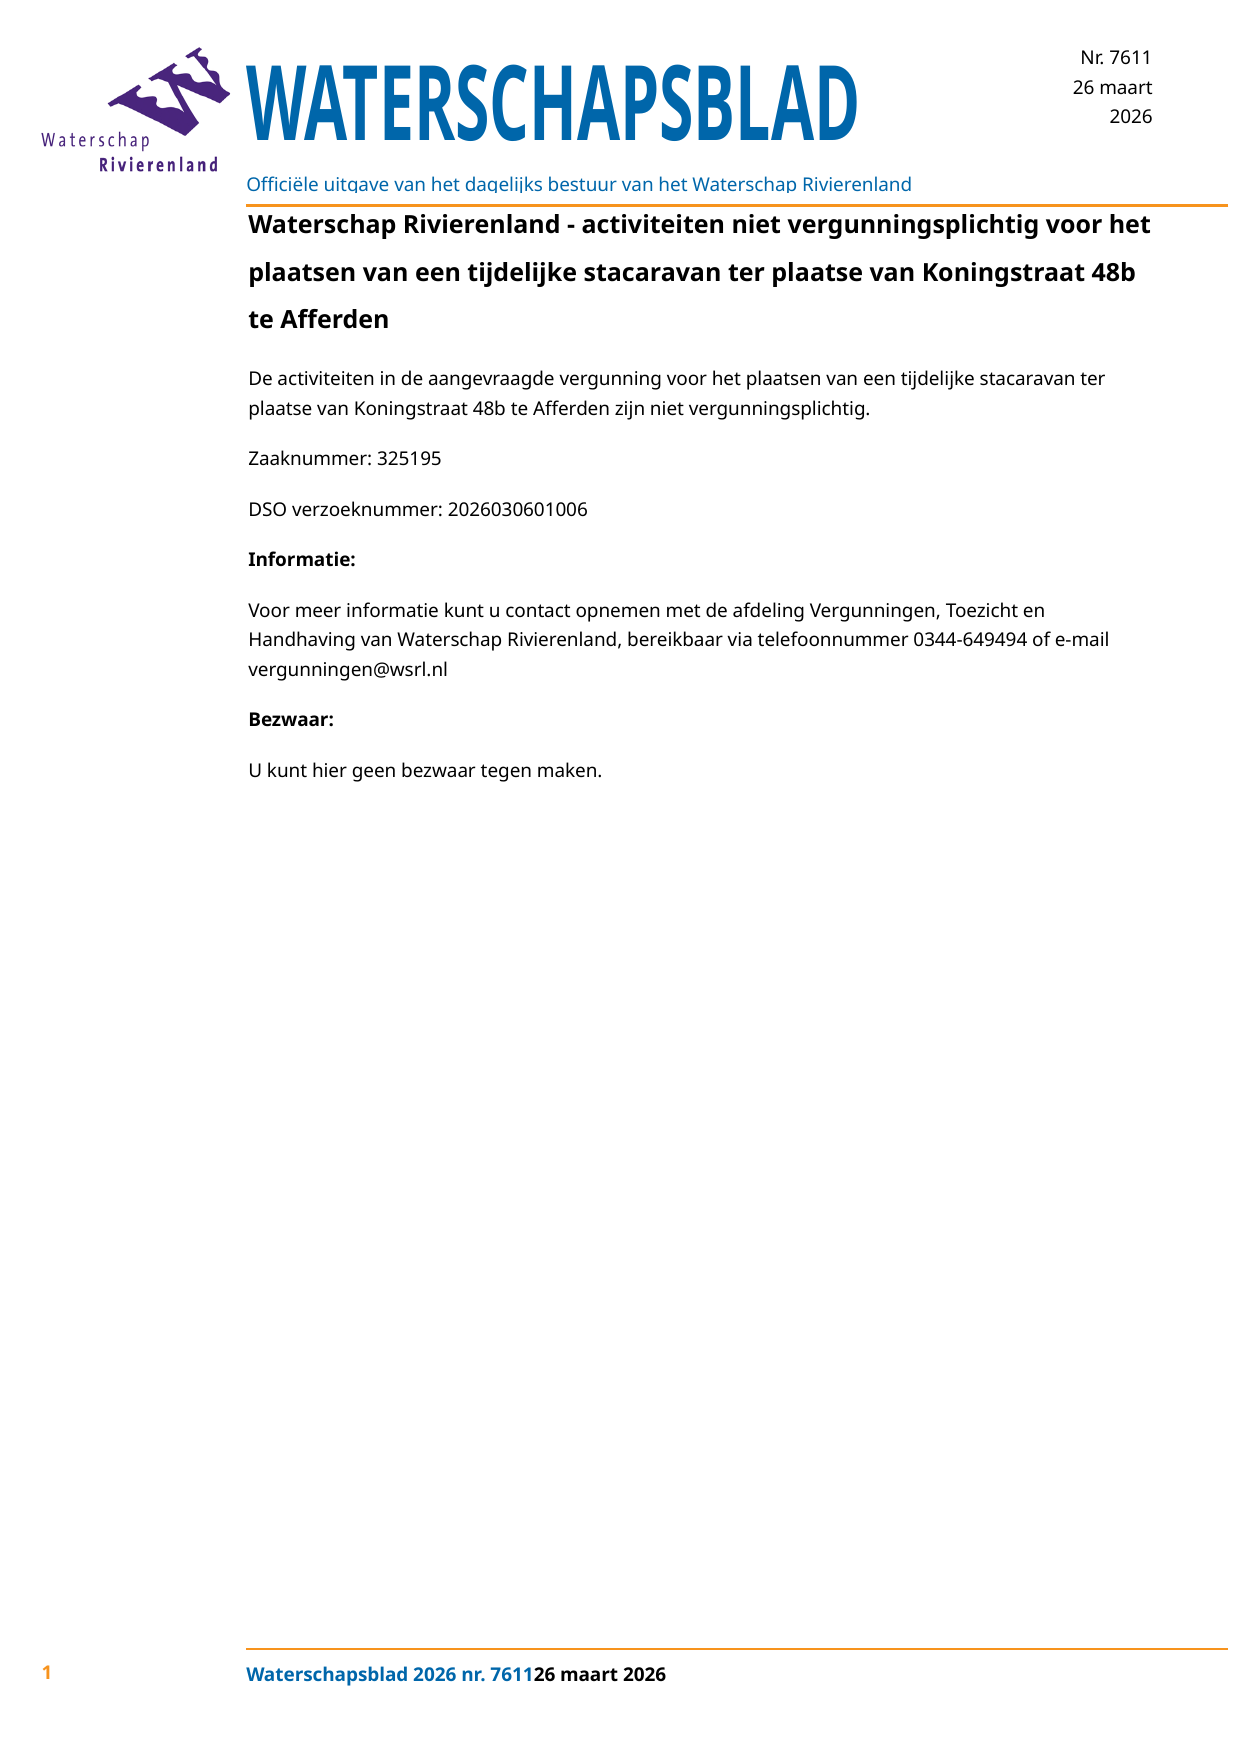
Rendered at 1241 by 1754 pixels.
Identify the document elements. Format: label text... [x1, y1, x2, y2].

text Bezwaar: [248, 706, 1152, 732]
text De activiteiten in de aangevraagde vergunning voor het plaatsen van een tijdelijke stacaravan ter plaatse van Koningstraat 48b te Afferden zijn niet vergunningsplichtig. [248, 366, 1152, 421]
text Informatie: [248, 546, 1152, 572]
text Waterschap Rivierenland - activiteiten niet vergunningsplichtig voor het plaatsen van een tijdelijke stacaravan ter plaatse van Koningstraat 48b te Afferden [248, 207, 1152, 336]
text Voor meer informatie kunt u contact opnemen met de afdeling Vergunningen, Toezicht en Handhaving van Waterschap Rivierenland, bereikbaar via telefoonnummer 0344-649494 of e-mail vergunningen@wsrl.nl [248, 597, 1152, 682]
picture [41, 47, 231, 172]
text U kunt hier geen bezwaar tegen maken. [248, 757, 1152, 782]
text DSO verzoeknummer: 2026030601006 [248, 496, 1152, 522]
text Zaaknummer: 325195 [248, 446, 1152, 471]
